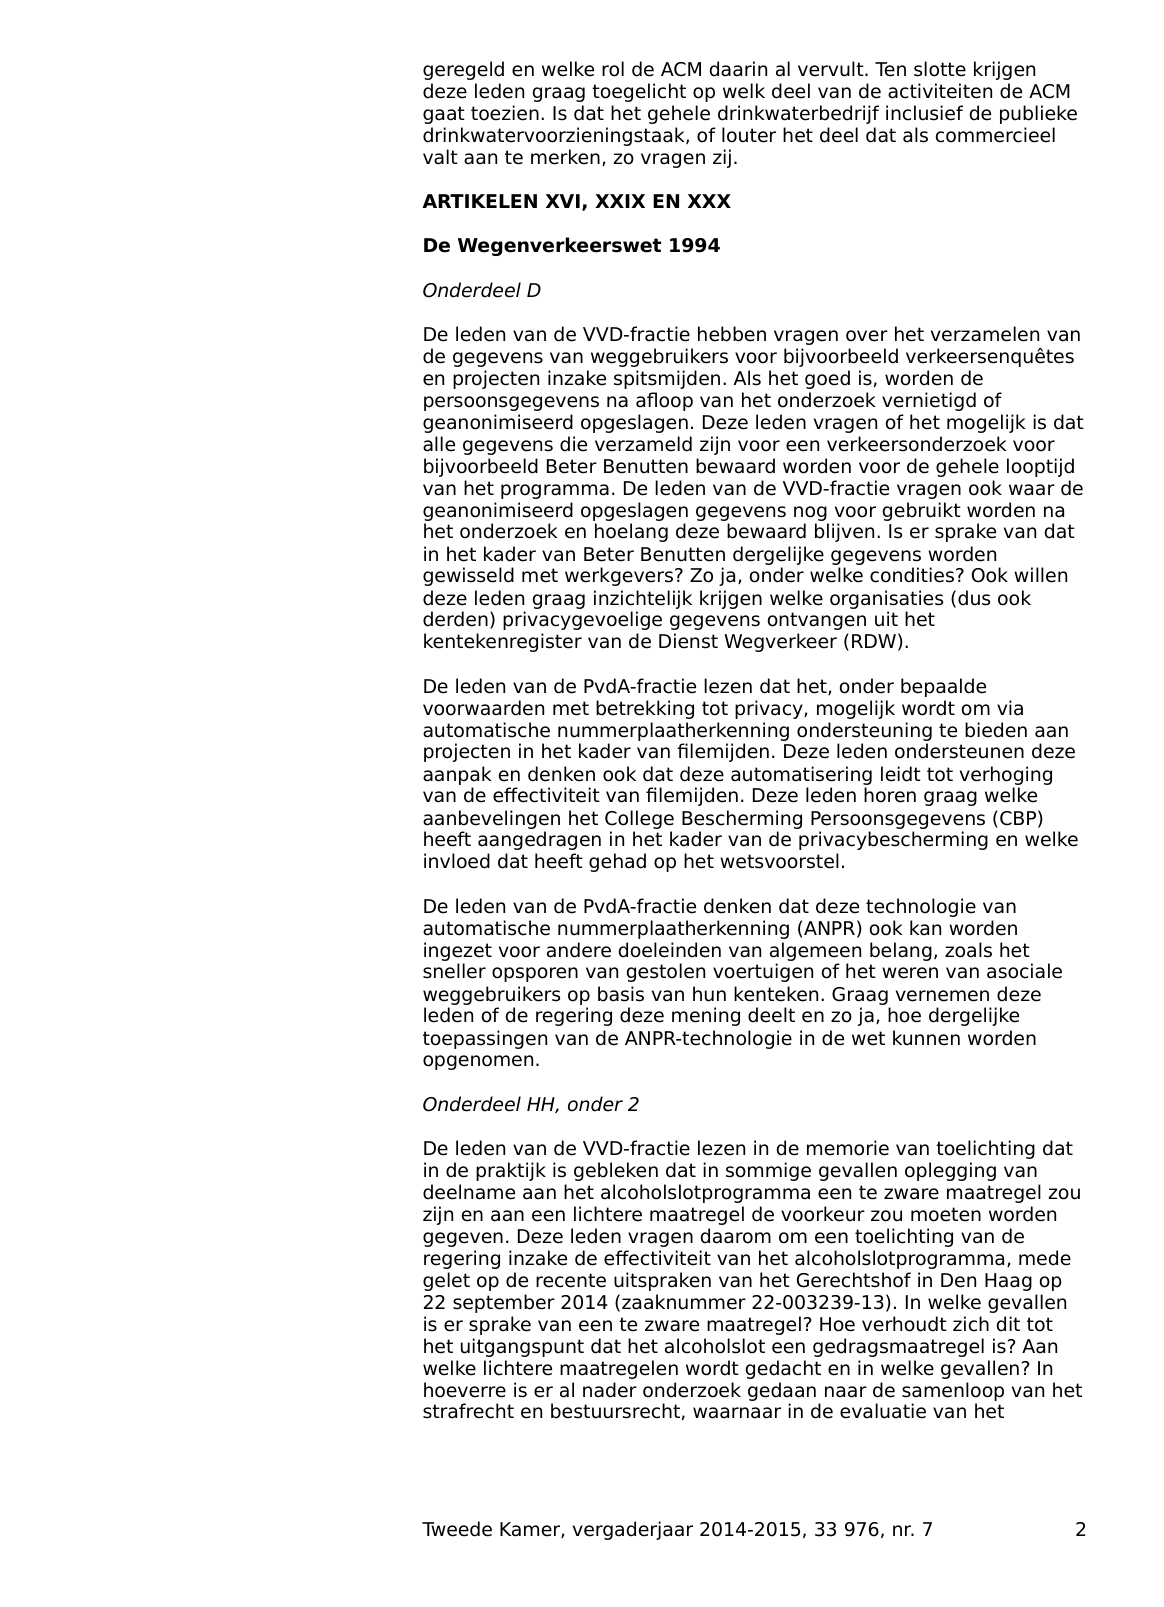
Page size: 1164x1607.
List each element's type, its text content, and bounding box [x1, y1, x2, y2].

text De leden van de VVD-fractie hebben vragen over het verzamelen van de gegevens van weggebruikers voor bijvoorbeeld verkeersenquêtes en projecten inzake spitsmijden. Als het goed is, worden de persoonsgegevens na afloop van het onderzoek vernietigd of geanonimiseerd opgeslagen. Deze leden vragen of het mogelijk is dat alle gegevens die verzameld zijn voor een verkeersonderzoek voor bijvoorbeeld Beter Benutten bewaard worden voor de gehele looptijd van het programma. De leden van de VVD-fractie vragen ook waar de geanonimiseerd opgeslagen gegevens nog voor gebruikt worden na het onderzoek en hoelang deze bewaard blijven. Is er sprake van dat in het kader van Beter Benutten dergelijke gegevens worden gewisseld met werkgevers? Zo ja, onder welke condities? Ook willen deze leden graag inzichtelijk krijgen welke organisaties (dus ook derden) privacygevoelige gegevens ontvangen uit het kentekenregister van de Dienst Wegverkeer (RDW). [422, 324, 1087, 653]
subtitle ARTIKELEN XVI, XXIX EN XXX [422, 191, 1087, 213]
text De leden van de PvdA-fractie denken dat deze technologie van automatische nummerplaatherkenning (ANPR) ook kan worden ingezet voor andere doeleinden van algemeen belang, zoals het sneller opsporen van gestolen voertuigen of het weren van asociale weggebruikers op basis van hun kenteken. Graag vernemen deze leden of de regering deze mening deelt en zo ja, hoe dergelijke toepassingen van de ANPR-technologie in de wet kunnen worden opgenomen. [422, 896, 1087, 1071]
text geregeld en welke rol de ACM daarin al vervult. Ten slotte krijgen deze leden graag toegelicht op welk deel van de activiteiten de ACM gaat toezien. Is dat het gehele drinkwaterbedrijf inclusief de publieke drinkwatervoorzieningstaak, of louter het deel dat als commercieel valt aan te merken, zo vragen zij. [422, 59, 1087, 169]
subtitle De Wegenverkeerswet 1994 [422, 235, 1087, 257]
subtitle Onderdeel D [422, 279, 1087, 301]
text De leden van de VVD-fractie lezen in de memorie van toelichting dat in de praktijk is gebleken dat in sommige gevallen oplegging van deelname aan het alcoholslotprogramma een te zware maatregel zou zijn en aan een lichtere maatregel de voorkeur zou moeten worden gegeven. Deze leden vragen daarom om een toelichting van de regering inzake de effectiviteit van het alcoholslotprogramma, mede gelet op de recente uitspraken van het Gerechtshof in Den Haag op 22 september 2014 (zaaknummer 22-003239-13). In welke gevallen is er sprake van een te zware maatregel? Hoe verhoudt zich dit tot het uitgangspunt dat het alcoholslot een gedragsmaatregel is? Aan welke lichtere maatregelen wordt gedacht en in welke gevallen? In hoeverre is er al nader onderzoek gedaan naar de samenloop van het strafrecht en bestuursrecht, waarnaar in de evaluatie van het [422, 1138, 1087, 1423]
text De leden van de PvdA-fractie lezen dat het, onder bepaalde voorwaarden met betrekking tot privacy, mogelijk wordt om via automatische nummerplaatherkenning ondersteuning te bieden aan projecten in het kader van filemijden. Deze leden ondersteunen deze aanpak en denken ook dat deze automatisering leidt tot verhoging van de effectiviteit van filemijden. Deze leden horen graag welke aanbevelingen het College Bescherming Persoonsgegevens (CBP) heeft aangedragen in het kader van de privacybescherming en welke invloed dat heeft gehad op het wetsvoorstel. [422, 676, 1087, 873]
subtitle Onderdeel HH, onder 2 [422, 1093, 1087, 1116]
